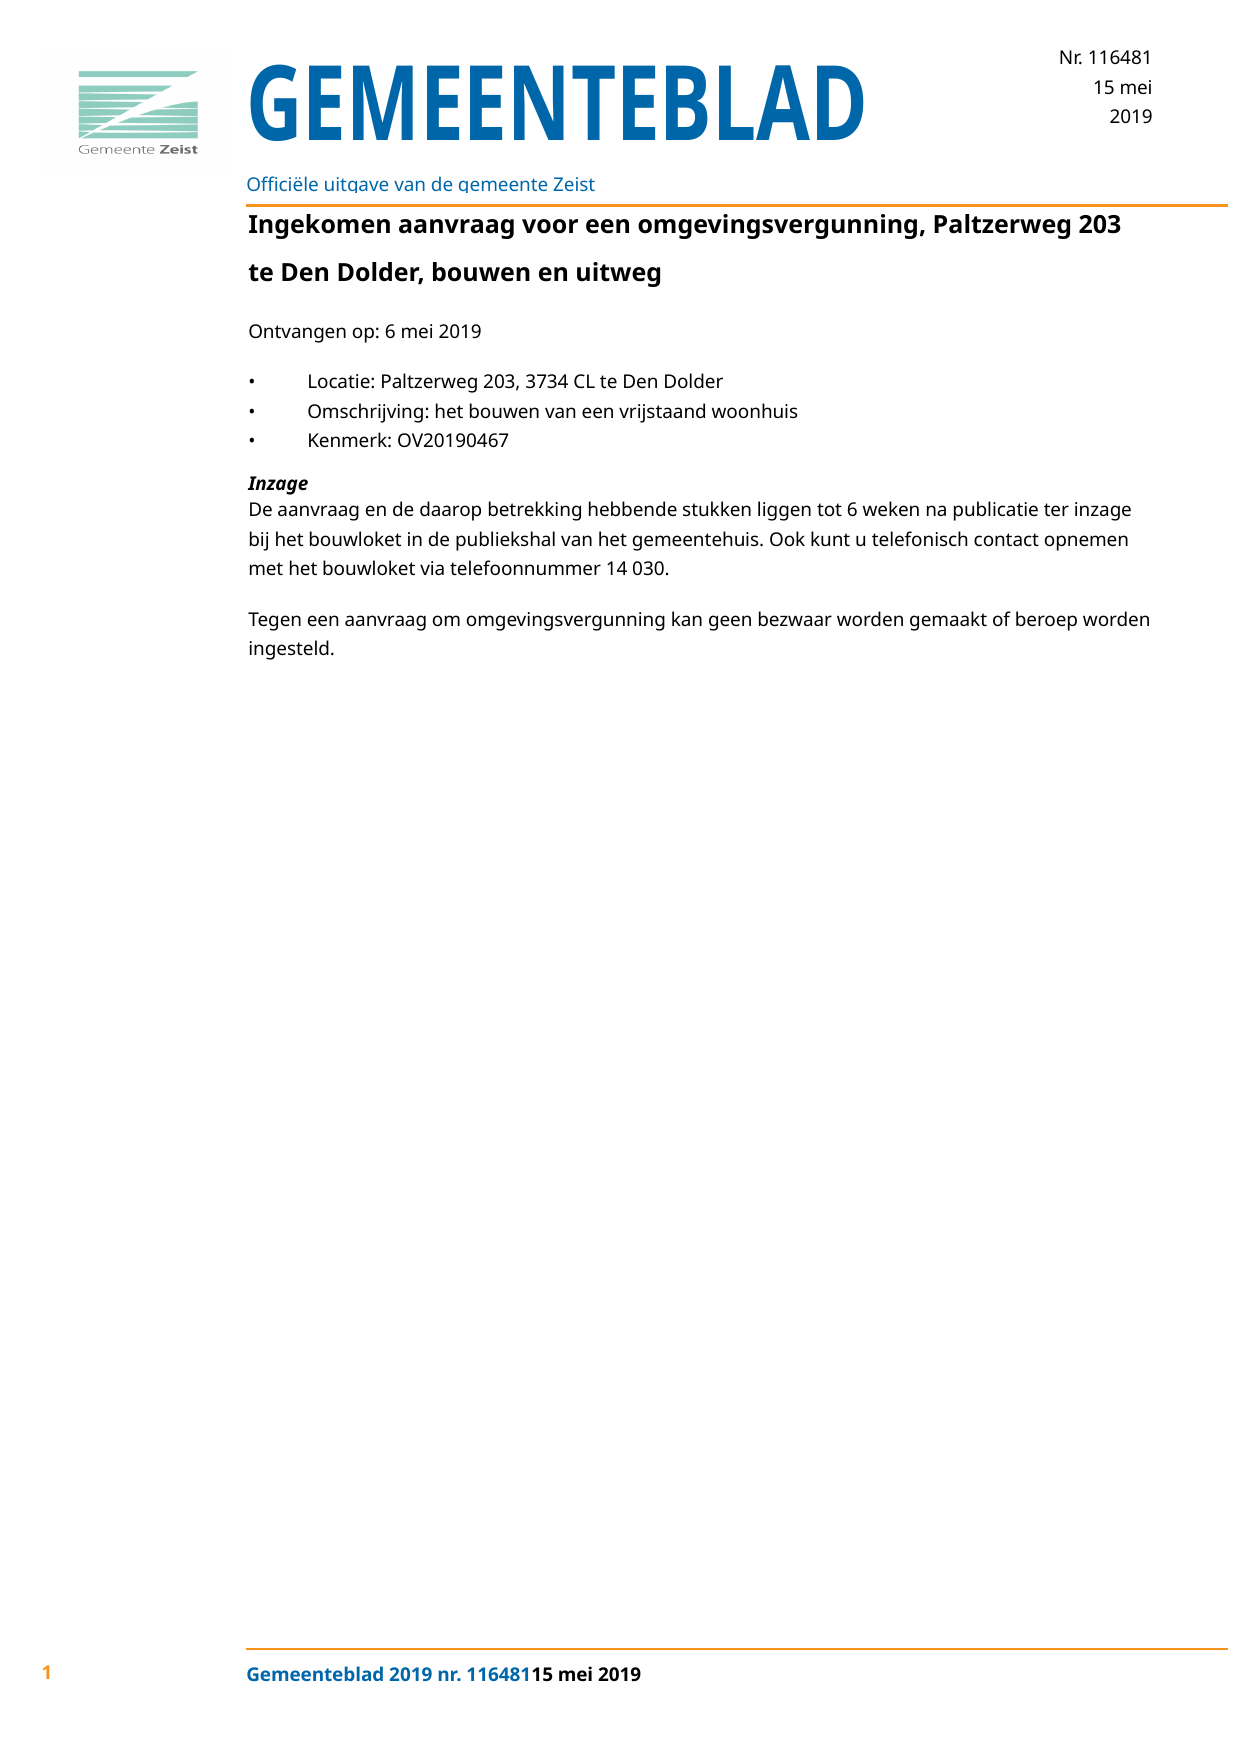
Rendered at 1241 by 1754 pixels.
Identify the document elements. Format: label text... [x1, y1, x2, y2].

text De aanvraag en de daarop betrekking hebbende stukken liggen tot 6 weken na publicatie ter inzage bij het bouwloket in de publiekshal van het gemeentehuis. Ook kunt u telefonisch contact opnemen met het bouwloket via telefoonnummer 14 030. [248, 496, 1152, 581]
text Tegen een aanvraag om omgevingsvergunning kan geen bezwaar worden gemaakt of beroep worden ingesteld. [248, 606, 1152, 661]
text Ingekomen aanvraag voor een omgevingsvergunning, Paltzerweg 203 te Den Dolder, bouwen en uitweg [248, 207, 1152, 288]
picture [41, 47, 231, 172]
text Ontvangen op: 6 mei 2019 [248, 318, 1152, 344]
text Inzage [248, 471, 1152, 496]
list Omschrijving: het bouwen van een vrijstaand woonhuis [248, 398, 1152, 424]
list Locatie: Paltzerweg 203, 3734 CL te Den Dolder [248, 368, 1152, 394]
list Kenmerk: OV20190467 [248, 427, 1152, 453]
